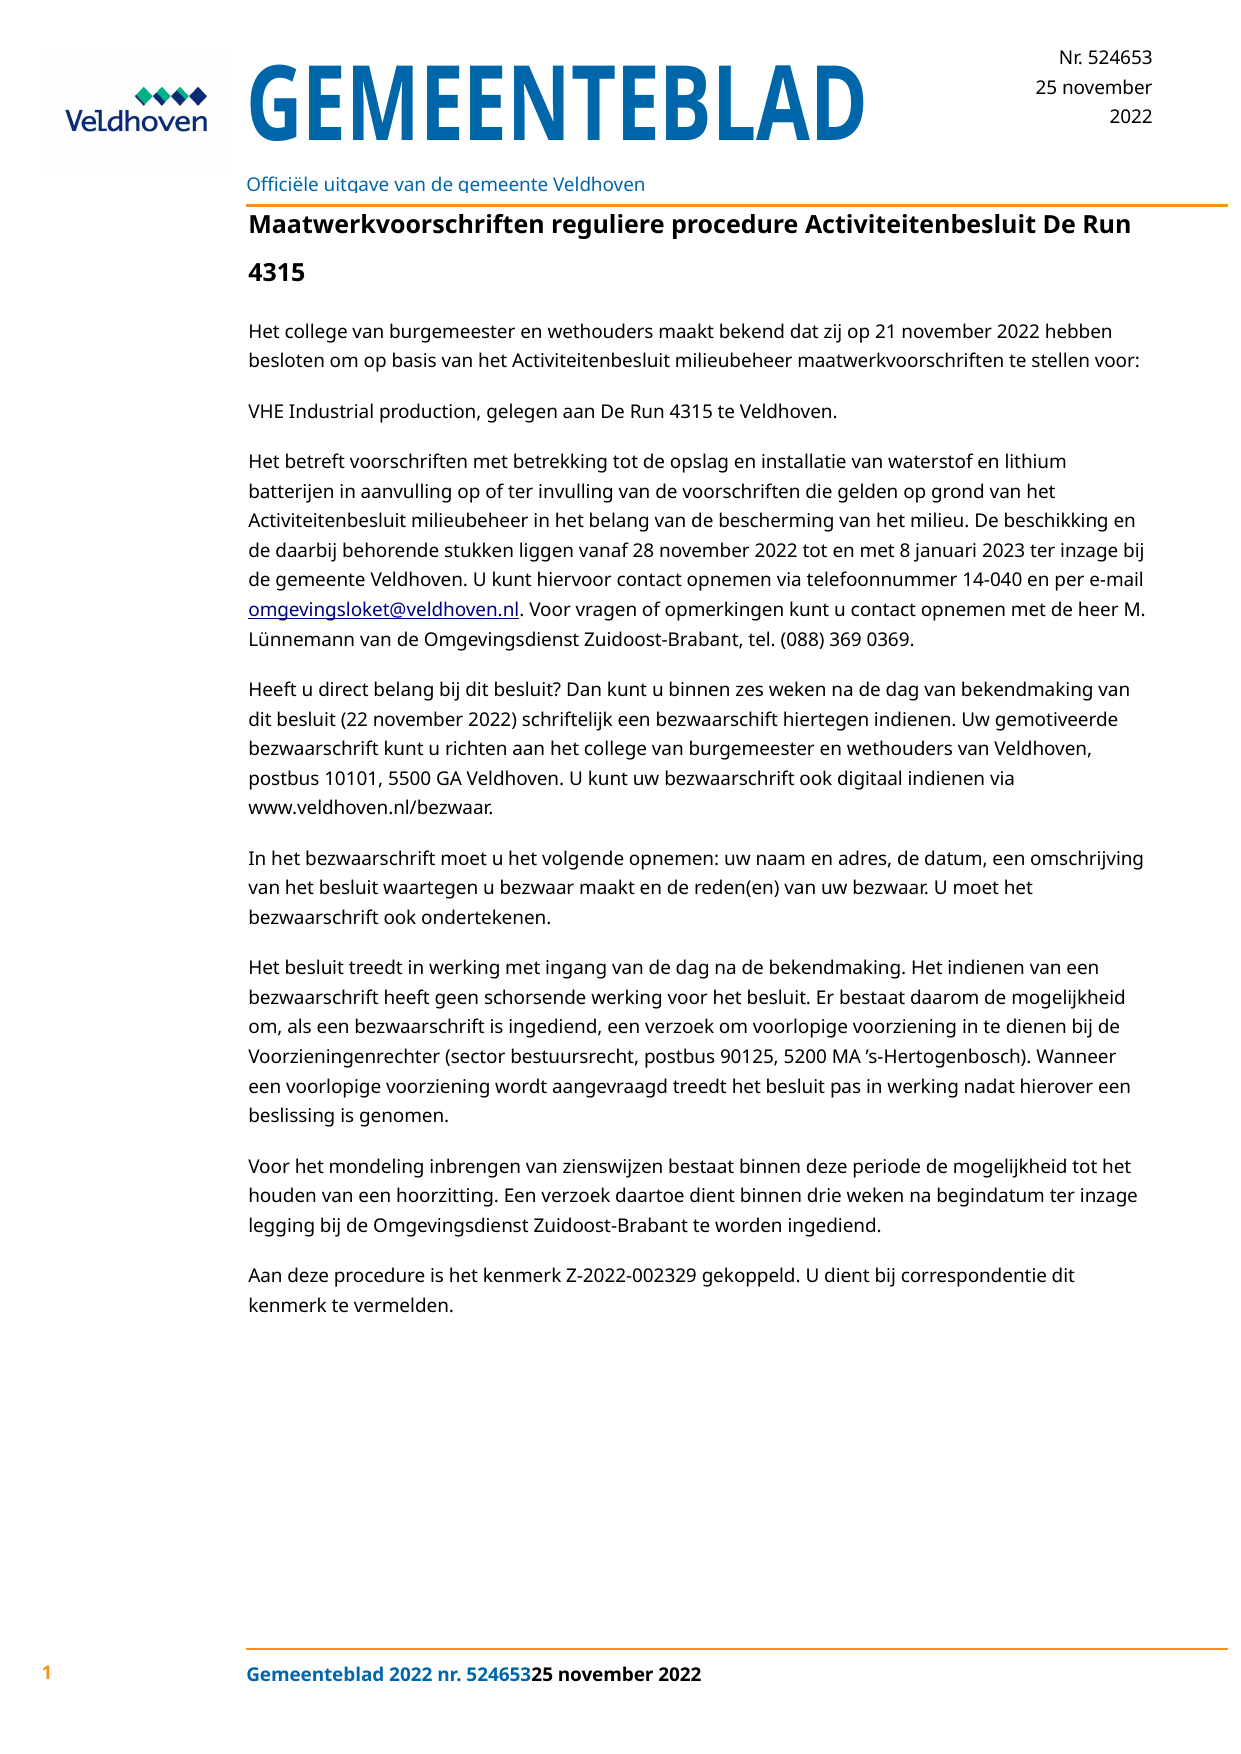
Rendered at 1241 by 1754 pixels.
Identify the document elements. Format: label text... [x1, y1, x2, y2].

text In het bezwaarschrift moet u het volgende opnemen: uw naam en adres, de datum, een omschrijving van het besluit waartegen u bezwaar maakt en de reden(en) van uw bezwaar. U moet het bezwaarschrift ook ondertekenen. [248, 845, 1152, 930]
text Het betreft voorschriften met betrekking tot de opslag en installatie van waterstof en lithium batterijen in aanvulling op of ter invulling van de voorschriften die gelden op grond van het Activiteitenbesluit milieubeheer in het belang van de bescherming van het milieu. De beschikking en de daarbij behorende stukken liggen vanaf 28 november 2022 tot en met 8 januari 2023 ter inzage bij de gemeente Veldhoven. U kunt hiervoor contact opnemen via telefoonnummer 14-040 en per e-mail omgevingsloket@veldhoven.nl. Voor vragen of opmerkingen kunt u contact opnemen met de heer M. Lünnemann van de Omgevingsdienst Zuidoost-Brabant, tel. (088) 369 0369. [248, 448, 1152, 652]
text Het besluit treedt in werking met ingang van de dag na de bekendmaking. Het indienen van een bezwaarschrift heeft geen schorsende werking voor het besluit. Er bestaat daarom de mogelijkheid om, als een bezwaarschrift is ingediend, een verzoek om voorlopige voorziening in te dienen bij de Voorzieningenrechter (sector bestuursrecht, postbus 90125, 5200 MA ’s-Hertogenbosch). Wanneer een voorlopige voorziening wordt aangevraagd treedt het besluit pas in werking nadat hierover een beslissing is genomen. [248, 954, 1152, 1128]
text Maatwerkvoorschriften reguliere procedure Activiteitenbesluit De Run 4315 [248, 207, 1152, 288]
text VHE Industrial production, gelegen aan De Run 4315 te Veldhoven. [248, 398, 1152, 424]
text Aan deze procedure is het kenmerk Z-2022-002329 gekoppeld. U dient bij correspondentie dit kenmerk te vermelden. [248, 1262, 1152, 1318]
picture [41, 47, 231, 172]
text Voor het mondeling inbrengen van zienswijzen bestaat binnen deze periode de mogelijkheid tot het houden van een hoorzitting. Een verzoek daartoe dient binnen drie weken na begindatum ter inzage legging bij de Omgevingsdienst Zuidoost-Brabant te worden ingediend. [248, 1153, 1152, 1238]
text Heeft u direct belang bij dit besluit? Dan kunt u binnen zes weken na de dag van bekendmaking van dit besluit (22 november 2022) schriftelijk een bezwaarschift hiertegen indienen. Uw gemotiveerde bezwaarschrift kunt u richten aan het college van burgemeester en wethouders van Veldhoven, postbus 10101, 5500 GA Veldhoven. U kunt uw bezwaarschrift ook digitaal indienen via www.veldhoven.nl/bezwaar. [248, 676, 1152, 820]
text Het college van burgemeester en wethouders maakt bekend dat zij op 21 november 2022 hebben besloten om op basis van het Activiteitenbesluit milieubeheer maatwerkvoorschriften te stellen voor: [248, 318, 1152, 373]
